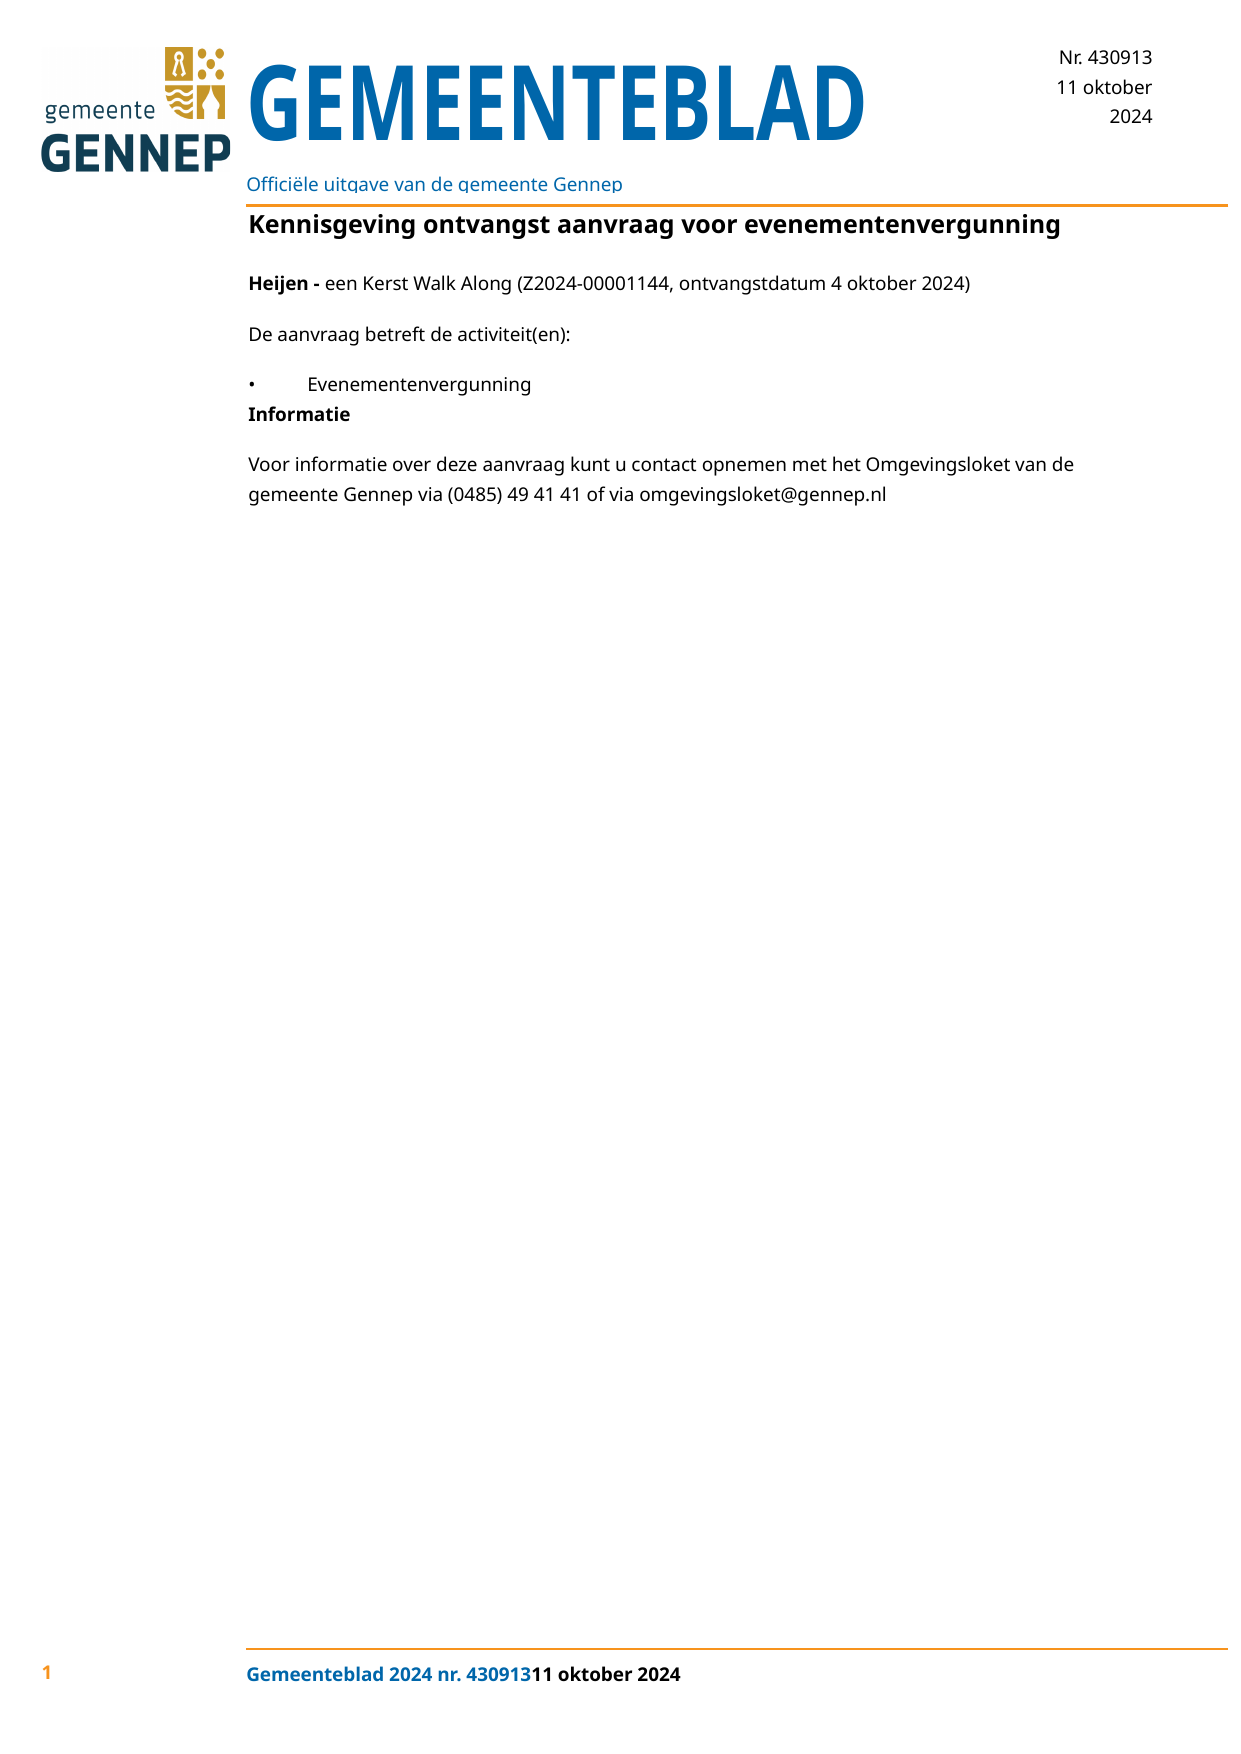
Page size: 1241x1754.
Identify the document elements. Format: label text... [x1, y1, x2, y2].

text Heijen - een Kerst Walk Along (Z2024-00001144, ontvangstdatum 4 oktober 2024) [248, 270, 1152, 296]
list Evenementenvergunning [248, 371, 1152, 397]
text Voor informatie over deze aanvraag kunt u contact opnemen met het Omgevingsloket van de gemeente Gennep via (0485) 49 41 41 of via omgevingsloket@gennep.nl [248, 451, 1152, 506]
picture [41, 47, 231, 172]
text Informatie [248, 401, 1152, 426]
text De aanvraag betreft de activiteit(en): [248, 321, 1152, 346]
text Kennisgeving ontvangst aanvraag voor evenementenvergunning [248, 207, 1152, 241]
